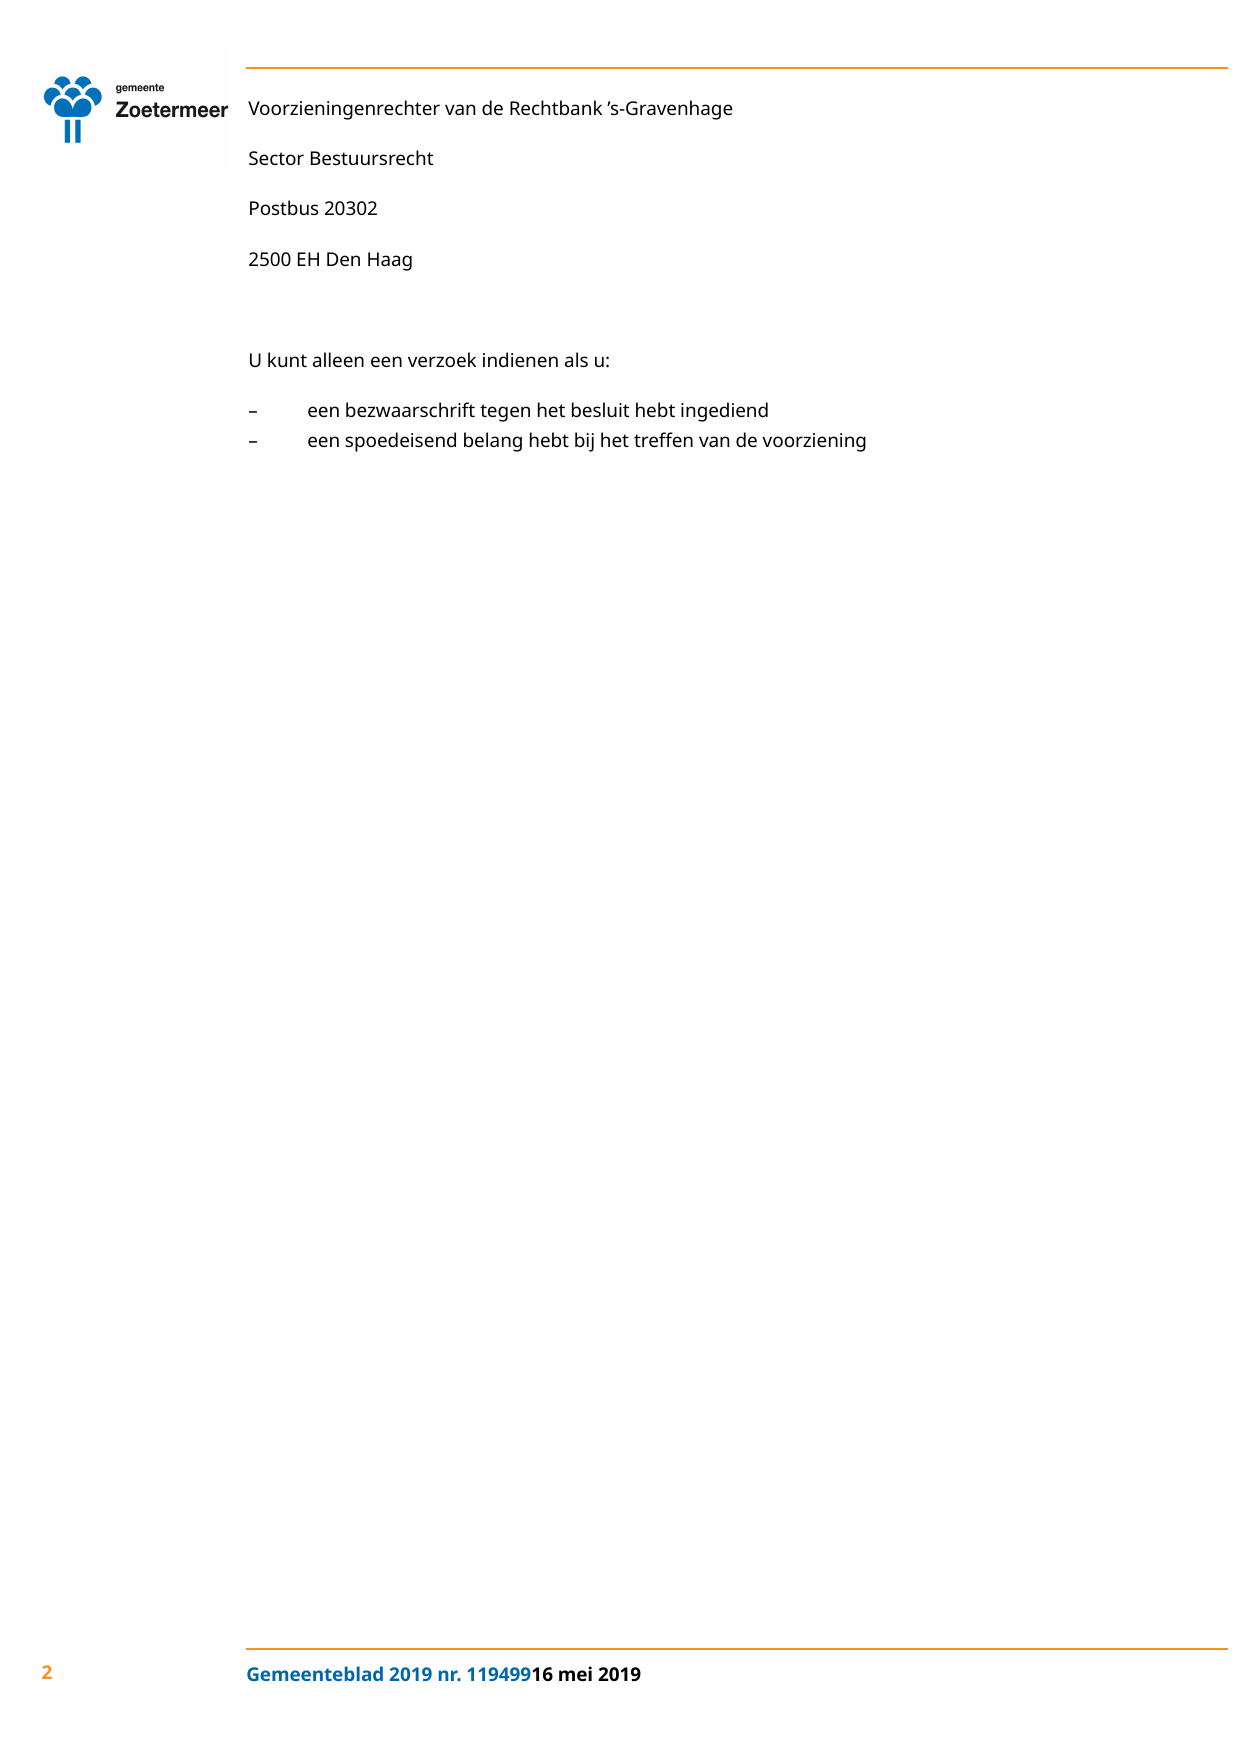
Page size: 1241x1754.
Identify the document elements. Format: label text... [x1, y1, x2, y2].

text Voorzieningenrechter van de Rechtbank ’s-Gravenhage [248, 95, 1152, 121]
text U kunt alleen een verzoek indienen als u: [248, 347, 1152, 373]
text Sector Bestuursrecht [248, 145, 1152, 171]
list een spoedeisend belang hebt bij het treffen van de voorziening [248, 427, 1152, 453]
picture [41, 47, 231, 172]
text 2500 EH Den Haag [248, 246, 1152, 272]
text Postbus 20302 [248, 196, 1152, 221]
list een bezwaarschrift tegen het besluit hebt ingediend [248, 397, 1152, 423]
